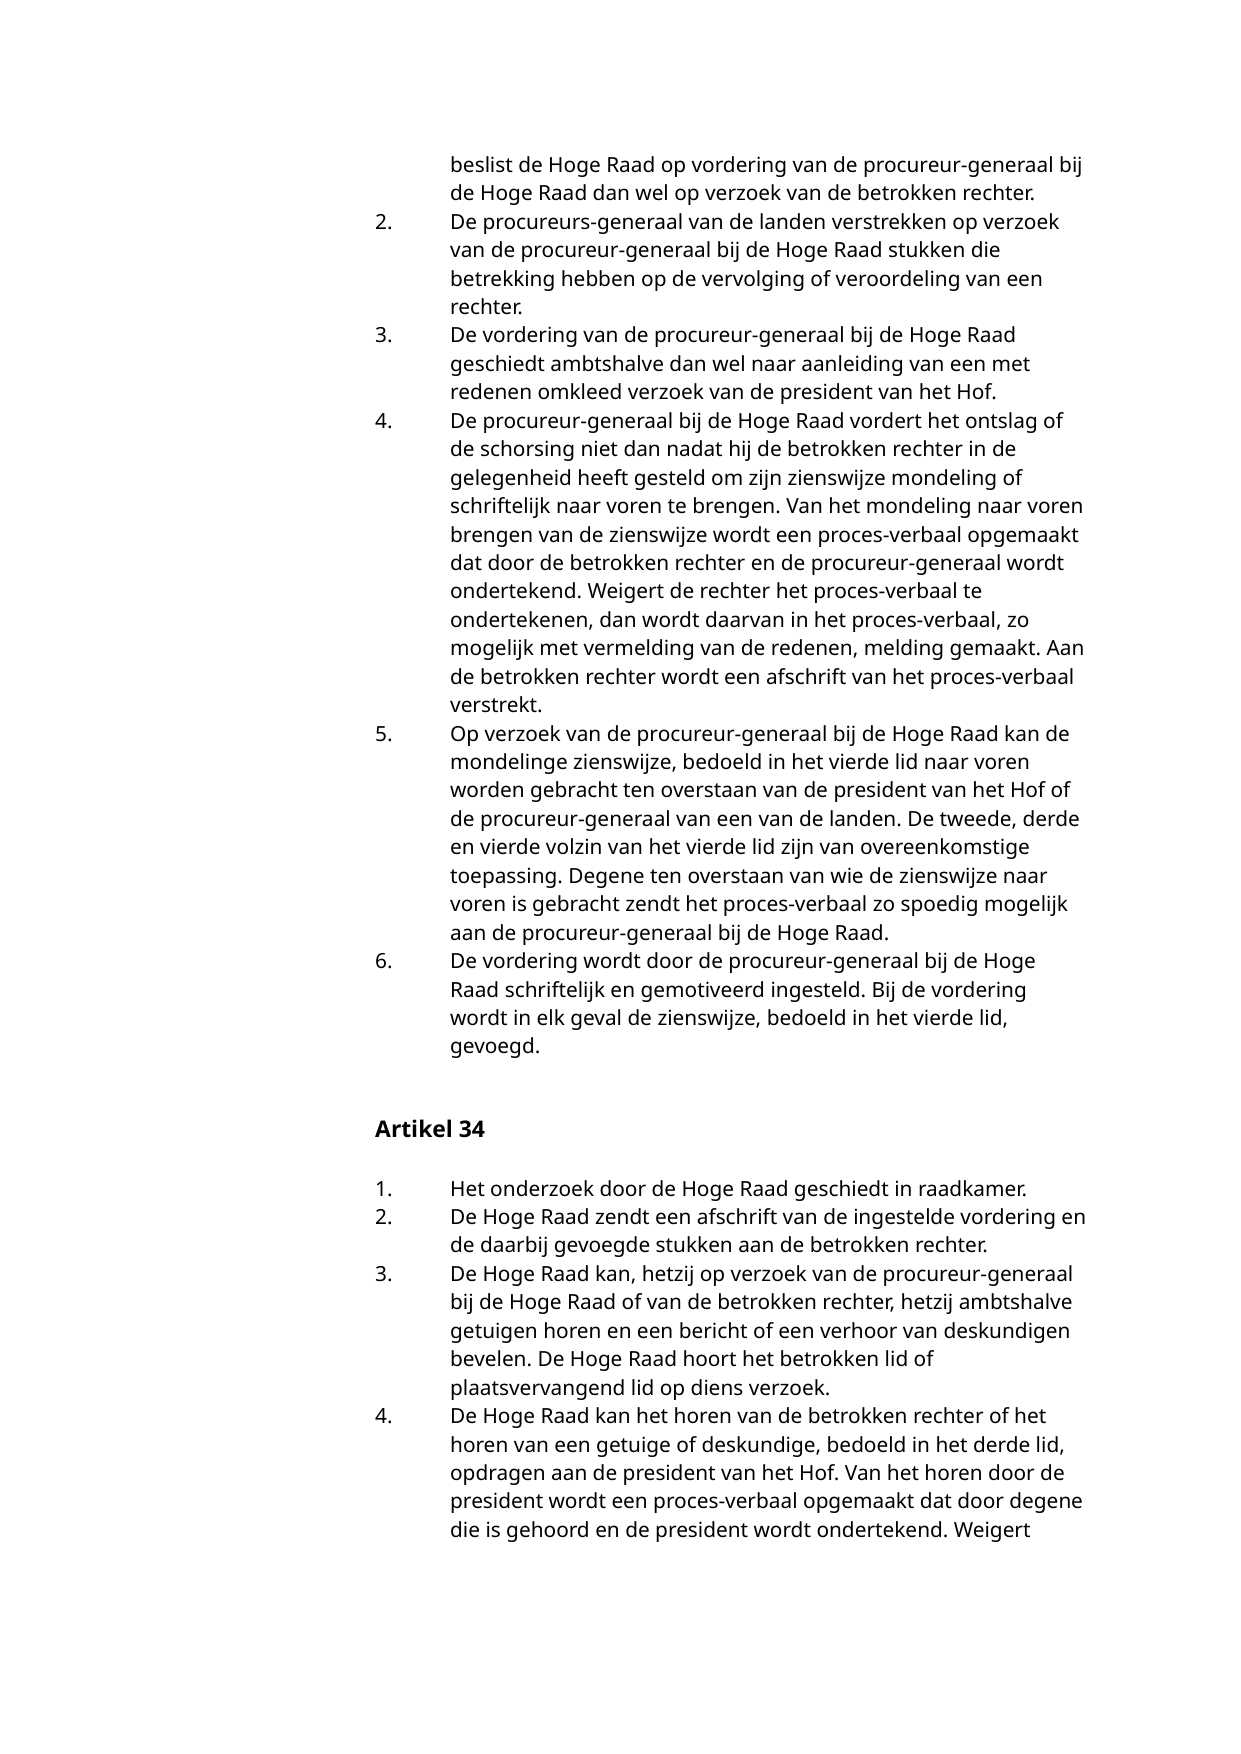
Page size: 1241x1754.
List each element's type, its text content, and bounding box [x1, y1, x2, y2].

list De procureurs-generaal van de landen verstrekken op verzoek van de procureur-generaal bij de Hoge Raad stukken die betrekking hebben op de vervolging of veroordeling van een rechter. [375, 207, 1090, 321]
list De vordering van de procureur-generaal bij de Hoge Raad geschiedt ambtshalve dan wel naar aanleiding van een met redenen omkleed verzoek van de president van het Hof. [375, 321, 1090, 406]
list Het onderzoek door de Hoge Raad geschiedt in raadkamer. [375, 1174, 1090, 1202]
list beslist de Hoge Raad op vordering van de procureur-generaal bij de Hoge Raad dan wel op verzoek van de betrokken rechter. [375, 150, 1090, 207]
list De Hoge Raad zendt een afschrift van de ingestelde vordering en de daarbij gevoegde stukken aan de betrokken rechter. [375, 1202, 1090, 1259]
list De Hoge Raad kan, hetzij op verzoek van de procureur-generaal bij de Hoge Raad of van de betrokken rechter, hetzij ambtshalve getuigen horen en een bericht of een verhoor van deskundigen bevelen. De Hoge Raad hoort het betrokken lid of plaatsvervangend lid op diens verzoek. [375, 1259, 1090, 1401]
list De Hoge Raad kan het horen van de betrokken rechter of het horen van een getuige of deskundige, bedoeld in het derde lid, opdragen aan de president van het Hof. Van het horen door de president wordt een proces-verbaal opgemaakt dat door degene die is gehoord en de president wordt ondertekend. Weigert [375, 1401, 1090, 1543]
list De vordering wordt door de procureur-generaal bij de Hoge Raad schriftelijk en gemotiveerd ingesteld. Bij de vordering wordt in elk geval de zienswijze, bedoeld in het vierde lid, gevoegd. [375, 946, 1090, 1060]
list Op verzoek van de procureur-generaal bij de Hoge Raad kan de mondelinge zienswijze, bedoeld in het vierde lid naar voren worden gebracht ten overstaan van de president van het Hof of de procureur-generaal van een van de landen. De tweede, derde en vierde volzin van het vierde lid zijn van overeenkomstige toepassing. Degene ten overstaan van wie de zienswijze naar voren is gebracht zendt het proces-verbaal zo spoedig mogelijk aan de procureur-generaal bij de Hoge Raad. [375, 719, 1090, 946]
list De procureur-generaal bij de Hoge Raad vordert het ontslag of de schorsing niet dan nadat hij de betrokken rechter in de gelegenheid heeft gesteld om zijn zienswijze mondeling of schriftelijk naar voren te brengen. Van het mondeling naar voren brengen van de zienswijze wordt een proces-verbaal opgemaakt dat door de betrokken rechter en de procureur-generaal wordt ondertekend. Weigert de rechter het proces-verbaal te ondertekenen, dan wordt daarvan in het proces-verbaal, zo mogelijk met vermelding van de redenen, melding gemaakt. Aan de betrokken rechter wordt een afschrift van het proces-verbaal verstrekt. [375, 406, 1090, 719]
subtitle Artikel 34 [375, 1112, 1090, 1144]
